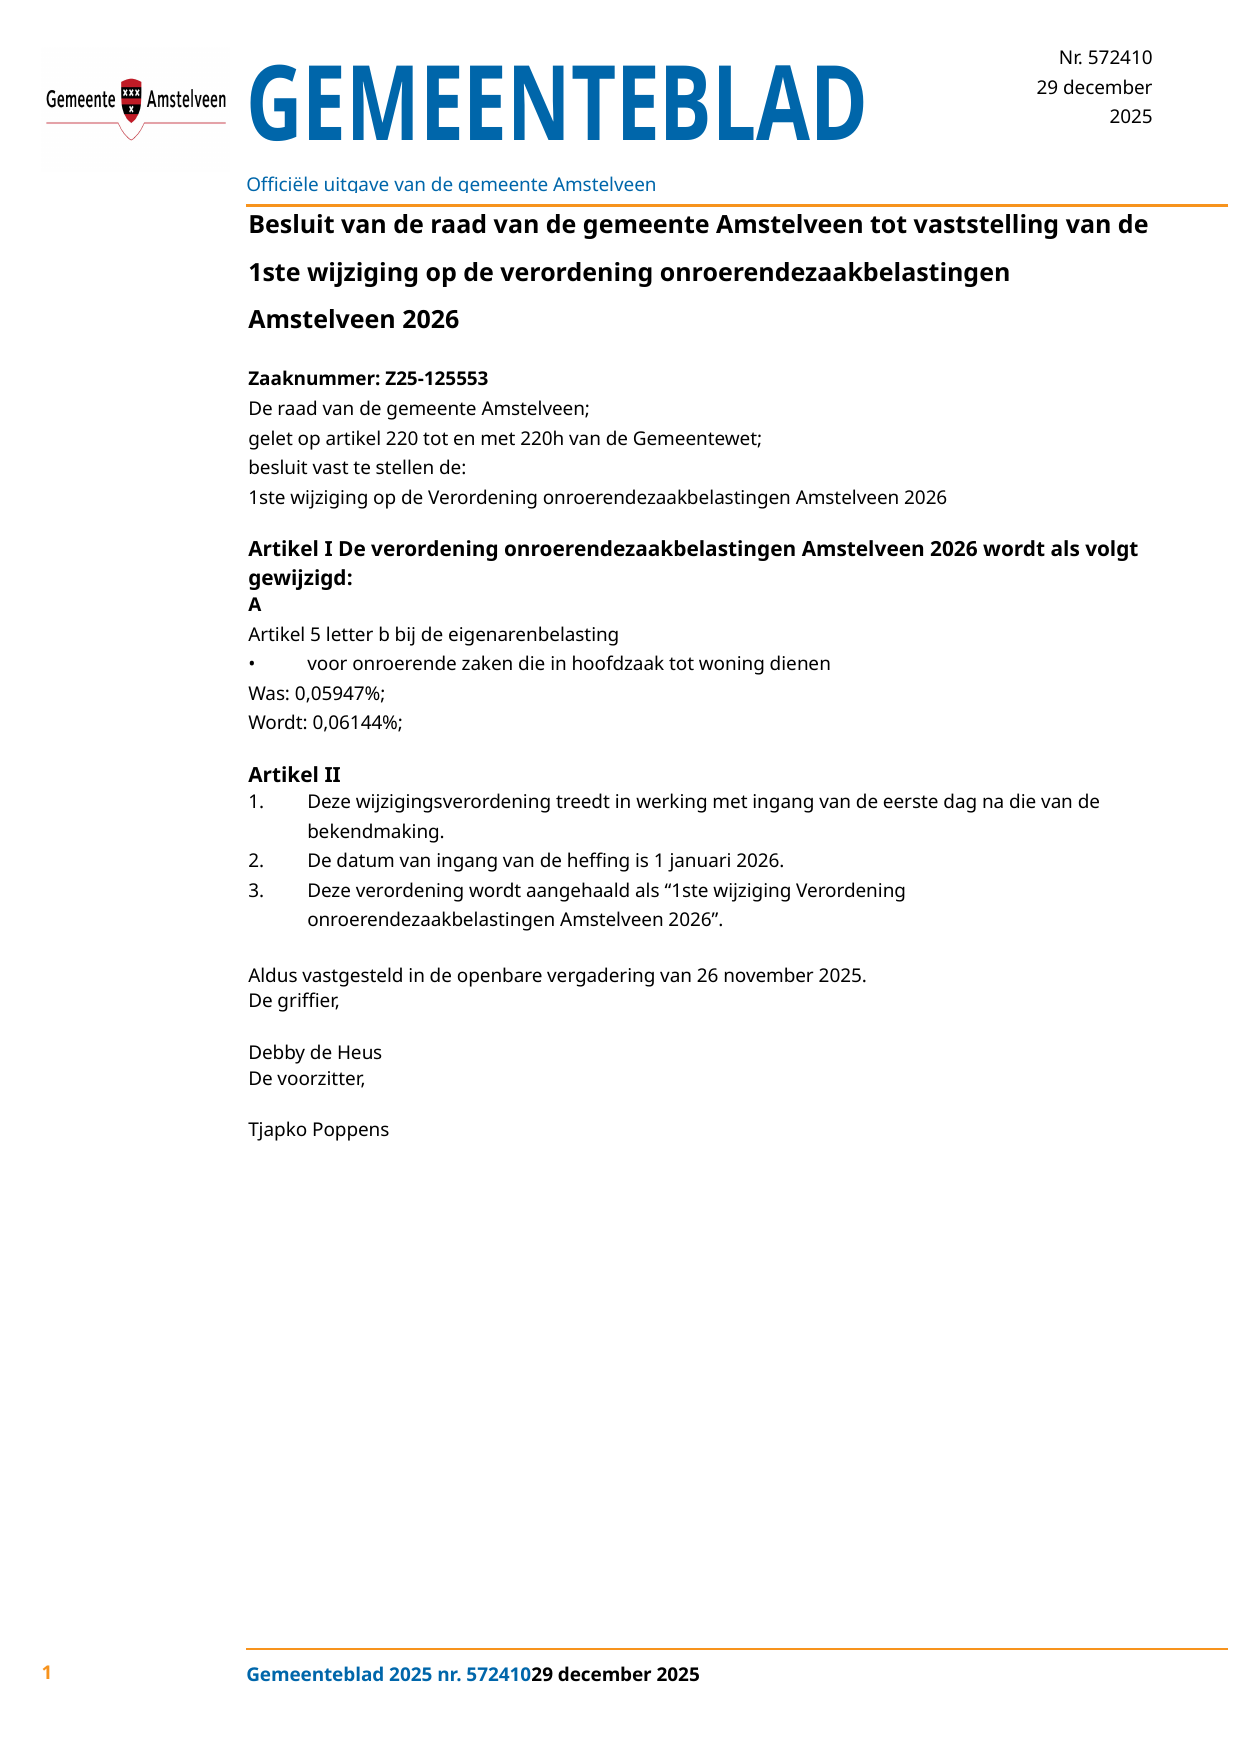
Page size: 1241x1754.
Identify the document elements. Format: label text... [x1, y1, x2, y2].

list De datum van ingang van de heffing is 1 januari 2026. [248, 847, 1152, 873]
text gelet op artikel 220 tot en met 220h van de Gemeentewet; [248, 425, 1152, 450]
text De voorzitter, [248, 1065, 1152, 1091]
text Artikel 5 letter b bij de eigenarenbelasting [248, 621, 1152, 646]
text Besluit van de raad van de gemeente Amstelveen tot vaststelling van de 1ste wijziging op de verordening onroerendezaakbelastingen Amstelveen 2026 [248, 207, 1152, 336]
picture [41, 47, 231, 172]
list Deze wijzigingsverordening treedt in werking met ingang van de eerste dag na die van de bekendmaking. [248, 788, 1152, 844]
text De griffier, [248, 988, 1152, 1013]
list Deze verordening wordt aangehaald als “1ste wijziging Verordening onroerendezaakbelastingen Amstelveen 2026”. [248, 877, 1152, 932]
text Tjapko Poppens [248, 1116, 1152, 1142]
text besluit vast te stellen de: [248, 454, 1152, 480]
text Aldus vastgesteld in de openbare vergadering van 26 november 2025. [248, 962, 1152, 988]
text Zaaknummer: Z25-125553 [248, 366, 1152, 391]
text Was: 0,05947%; [248, 680, 1152, 706]
text Artikel I De verordening onroerendezaakbelastingen Amstelveen 2026 wordt als volgt gewijzigd: [248, 534, 1152, 591]
text A [248, 591, 1152, 617]
list voor onroerende zaken die in hoofdzaak tot woning dienen [248, 650, 1152, 676]
text Debby de Heus [248, 1039, 1152, 1065]
text 1ste wijziging op de Verordening onroerendezaakbelastingen Amstelveen 2026 [248, 484, 1152, 509]
text Artikel II [248, 760, 1152, 788]
text De raad van de gemeente Amstelveen; [248, 395, 1152, 421]
text Wordt: 0,06144%; [248, 709, 1152, 735]
